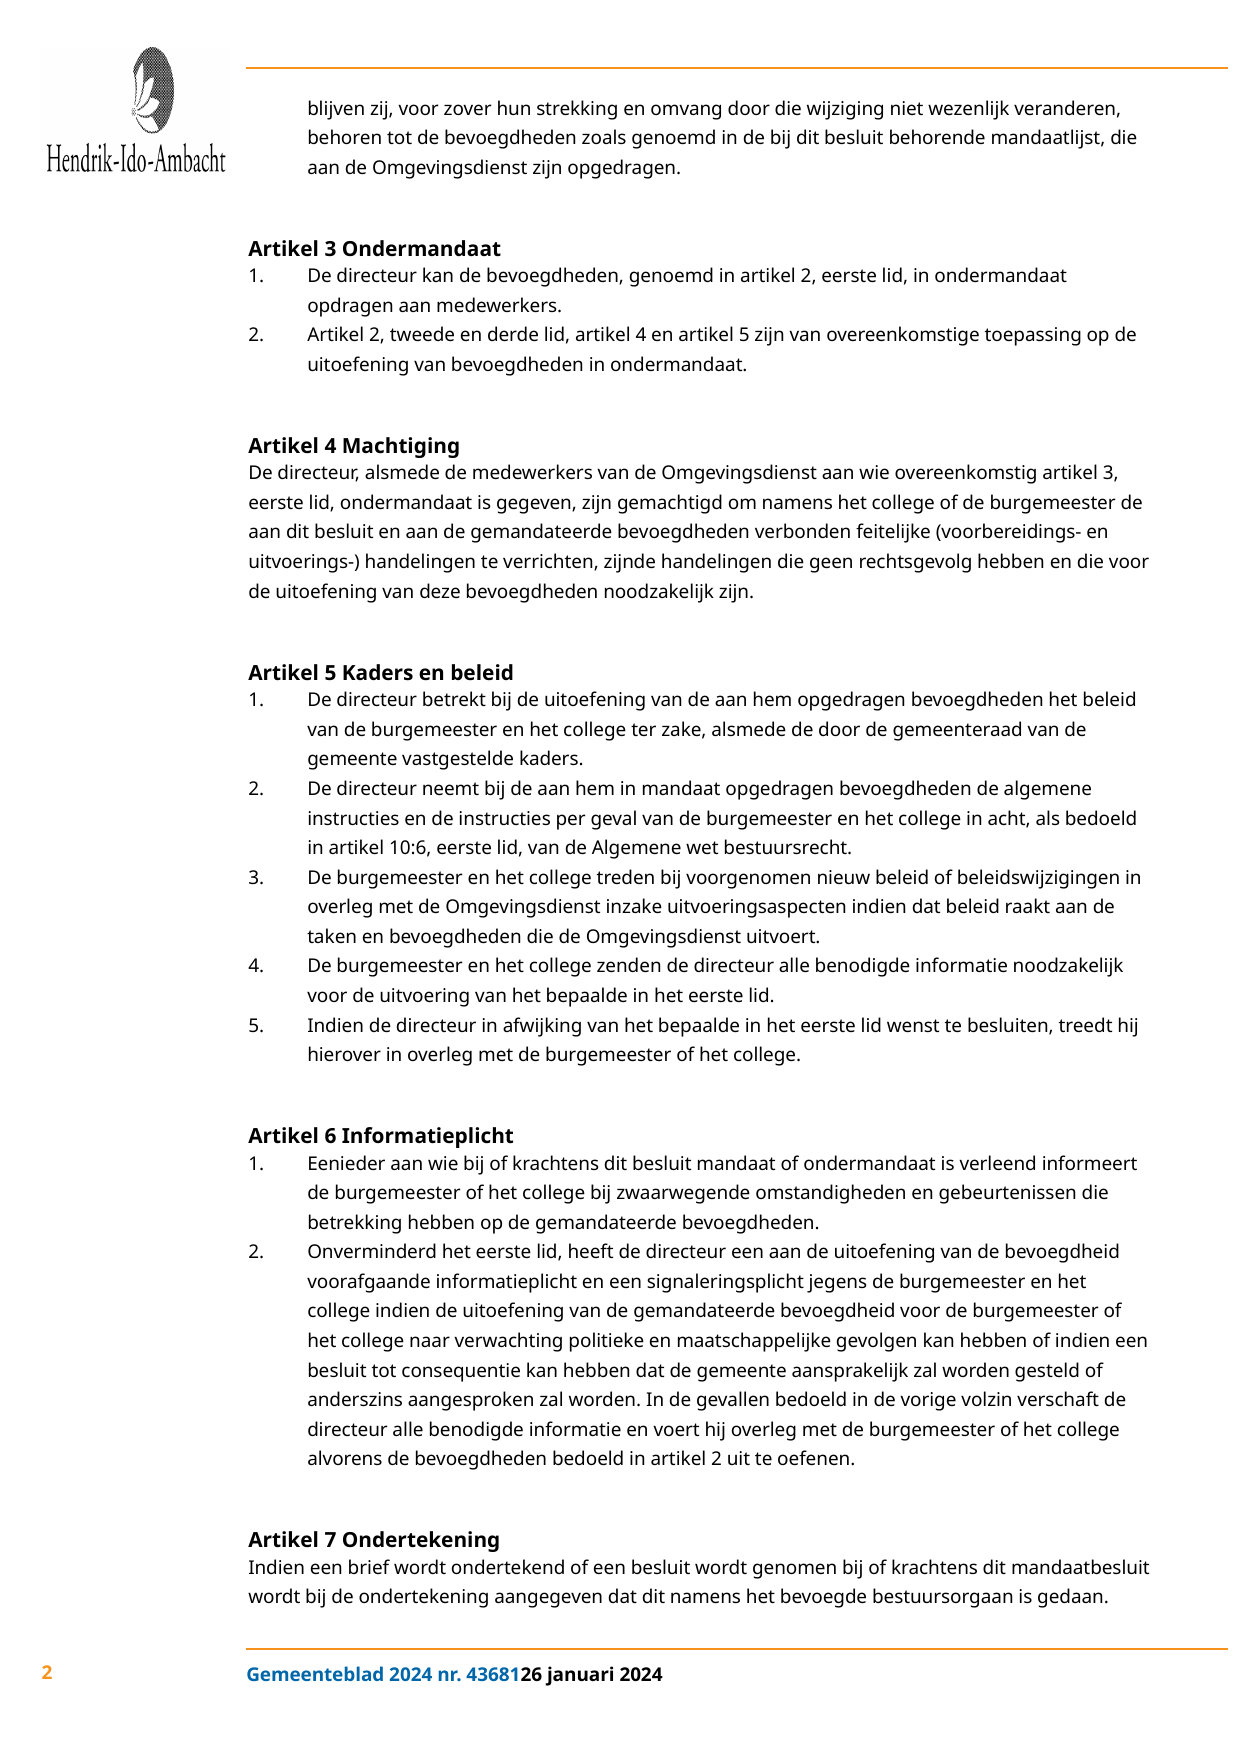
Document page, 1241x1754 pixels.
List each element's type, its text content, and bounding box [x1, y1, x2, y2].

text Artikel 4 Machtiging [248, 431, 1152, 459]
text Artikel 6 Informatieplicht [248, 1121, 1152, 1150]
text Artikel 3 Ondermandaat [248, 234, 1152, 262]
text Indien een brief wordt ondertekend of een besluit wordt genomen bij of krachtens dit mandaatbesluit wordt bij de ondertekening aangegeven dat dit namens het bevoegde bestuursorgaan is gedaan. [248, 1554, 1152, 1609]
list De directeur neemt bij de aan hem in mandaat opgedragen bevoegdheden de algemene instructies en de instructies per geval van de burgemeester en het college in acht, als bedoeld in artikel 10:6, eerste lid, van de Algemene wet bestuursrecht. [248, 775, 1152, 860]
picture [41, 47, 231, 172]
list Onverminderd het eerste lid, heeft de directeur een aan de uitoefening van de bevoegdheid voorafgaande informatieplicht en een signaleringsplicht jegens de burgemeester en het college indien de uitoefening van de gemandateerde bevoegdheid voor de burgemeester of het college naar verwachting politieke en maatschappelijke gevolgen kan hebben of indien een besluit tot consequentie kan hebben dat de gemeente aansprakelijk zal worden gesteld of anderszins aangesproken zal worden. In de gevallen bedoeld in de vorige volzin verschaft de directeur alle benodigde informatie en voert hij overleg met de burgemeester of het college alvorens de bevoegdheden bedoeld in artikel 2 uit te oefenen. [248, 1238, 1152, 1471]
text Artikel 5 Kaders en beleid [248, 658, 1152, 686]
text De directeur, alsmede de medewerkers van de Omgevingsdienst aan wie overeenkomstig artikel 3, eerste lid, ondermandaat is gegeven, zijn gemachtigd om namens het college of de burgemeester de aan dit besluit en aan de gemandateerde bevoegdheden verbonden feitelijke (voorbereidings- en uitvoerings-) handelingen te verrichten, zijnde handelingen die geen rechtsgevolg hebben en die voor de uitoefening van deze bevoegdheden noodzakelijk zijn. [248, 459, 1152, 604]
list De burgemeester en het college treden bij voorgenomen nieuw beleid of beleidswijzigingen in overleg met de Omgevingsdienst inzake uitvoeringsaspecten indien dat beleid raakt aan de taken en bevoegdheden die de Omgevingsdienst uitvoert. [248, 864, 1152, 949]
list blijven zij, voor zover hun strekking en omvang door die wijziging niet wezenlijk veranderen, behoren tot de bevoegdheden zoals genoemd in de bij dit besluit behorende mandaatlijst, die aan de Omgevingsdienst zijn opgedragen. [248, 95, 1152, 180]
text Artikel 7 Ondertekening [248, 1526, 1152, 1554]
list Indien de directeur in afwijking van het bepaalde in het eerste lid wenst te besluiten, treedt hij hierover in overleg met de burgemeester of het college. [248, 1012, 1152, 1067]
list De directeur kan de bevoegdheden, genoemd in artikel 2, eerste lid, in ondermandaat opdragen aan medewerkers. [248, 262, 1152, 318]
list Eenieder aan wie bij of krachtens dit besluit mandaat of ondermandaat is verleend informeert de burgemeester of het college bij zwaarwegende omstandigheden en gebeurtenissen die betrekking hebben op de gemandateerde bevoegdheden. [248, 1150, 1152, 1235]
list De directeur betrekt bij de uitoefening van de aan hem opgedragen bevoegdheden het beleid van de burgemeester en het college ter zake, alsmede de door de gemeenteraad van de gemeente vastgestelde kaders. [248, 686, 1152, 771]
list De burgemeester en het college zenden de directeur alle benodigde informatie noodzakelijk voor de uitvoering van het bepaalde in het eerste lid. [248, 953, 1152, 1008]
list Artikel 2, tweede en derde lid, artikel 4 en artikel 5 zijn van overeenkomstige toepassing op de uitoefening van bevoegdheden in ondermandaat. [248, 322, 1152, 377]
